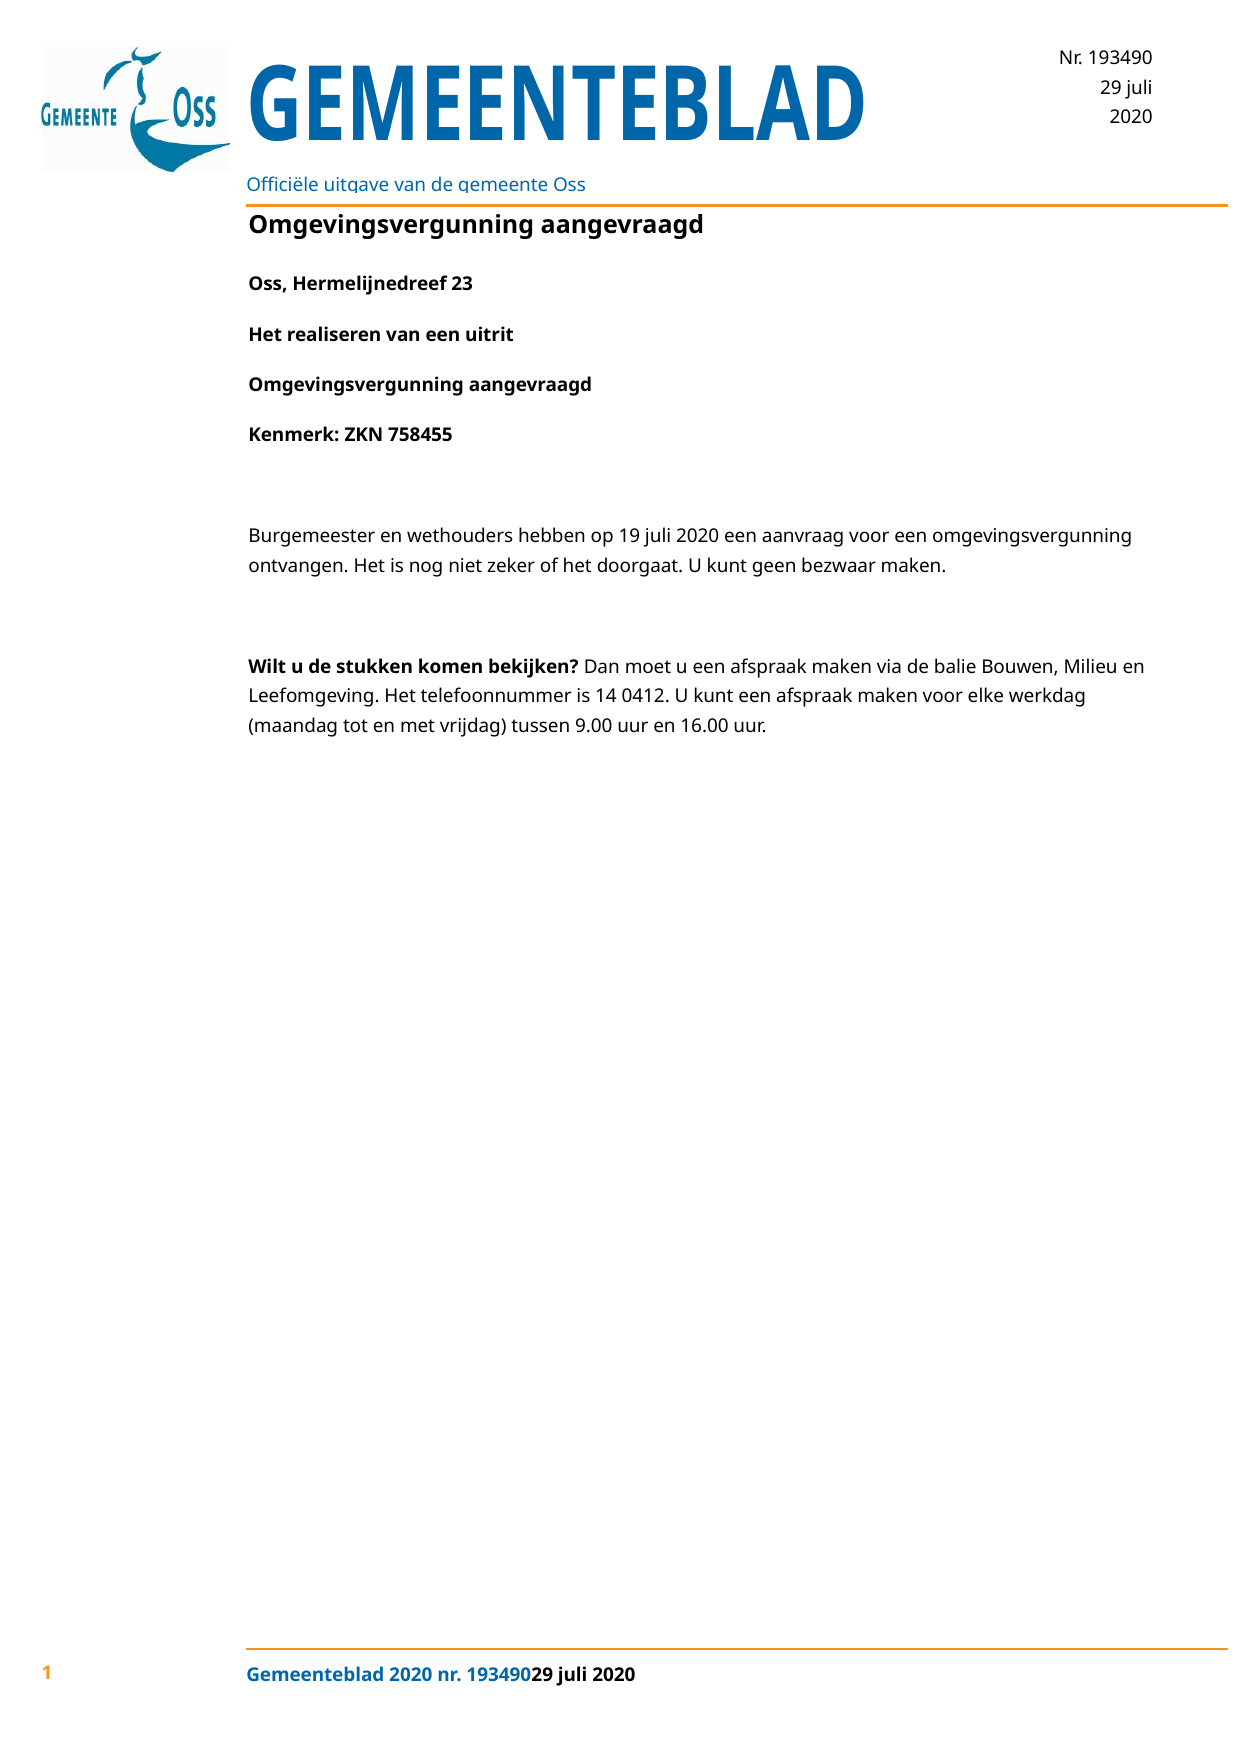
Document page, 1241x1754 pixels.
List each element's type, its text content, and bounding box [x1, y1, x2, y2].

text Omgevingsvergunning aangevraagd [248, 207, 1152, 241]
text Oss, Hermelijnedreef 23 [248, 270, 1152, 296]
text Burgemeester en wethouders hebben op 19 juli 2020 een aanvraag voor een omgevingsvergunning ontvangen. Het is nog niet zeker of het doorgaat. U kunt geen bezwaar maken. [248, 522, 1152, 578]
text Omgevingsvergunning aangevraagd [248, 371, 1152, 397]
text Het realiseren van een uitrit [248, 321, 1152, 346]
picture [41, 47, 231, 172]
text Wilt u de stukken komen bekijken? Dan moet u een afspraak maken via de balie Bouwen, Milieu en Leefomgeving. Het telefoonnummer is 14 0412. U kunt een afspraak maken voor elke werkdag (maandag tot en met vrijdag) tussen 9.00 uur en 16.00 uur. [248, 653, 1152, 738]
text Kenmerk: ZKN 758455 [248, 422, 1152, 447]
